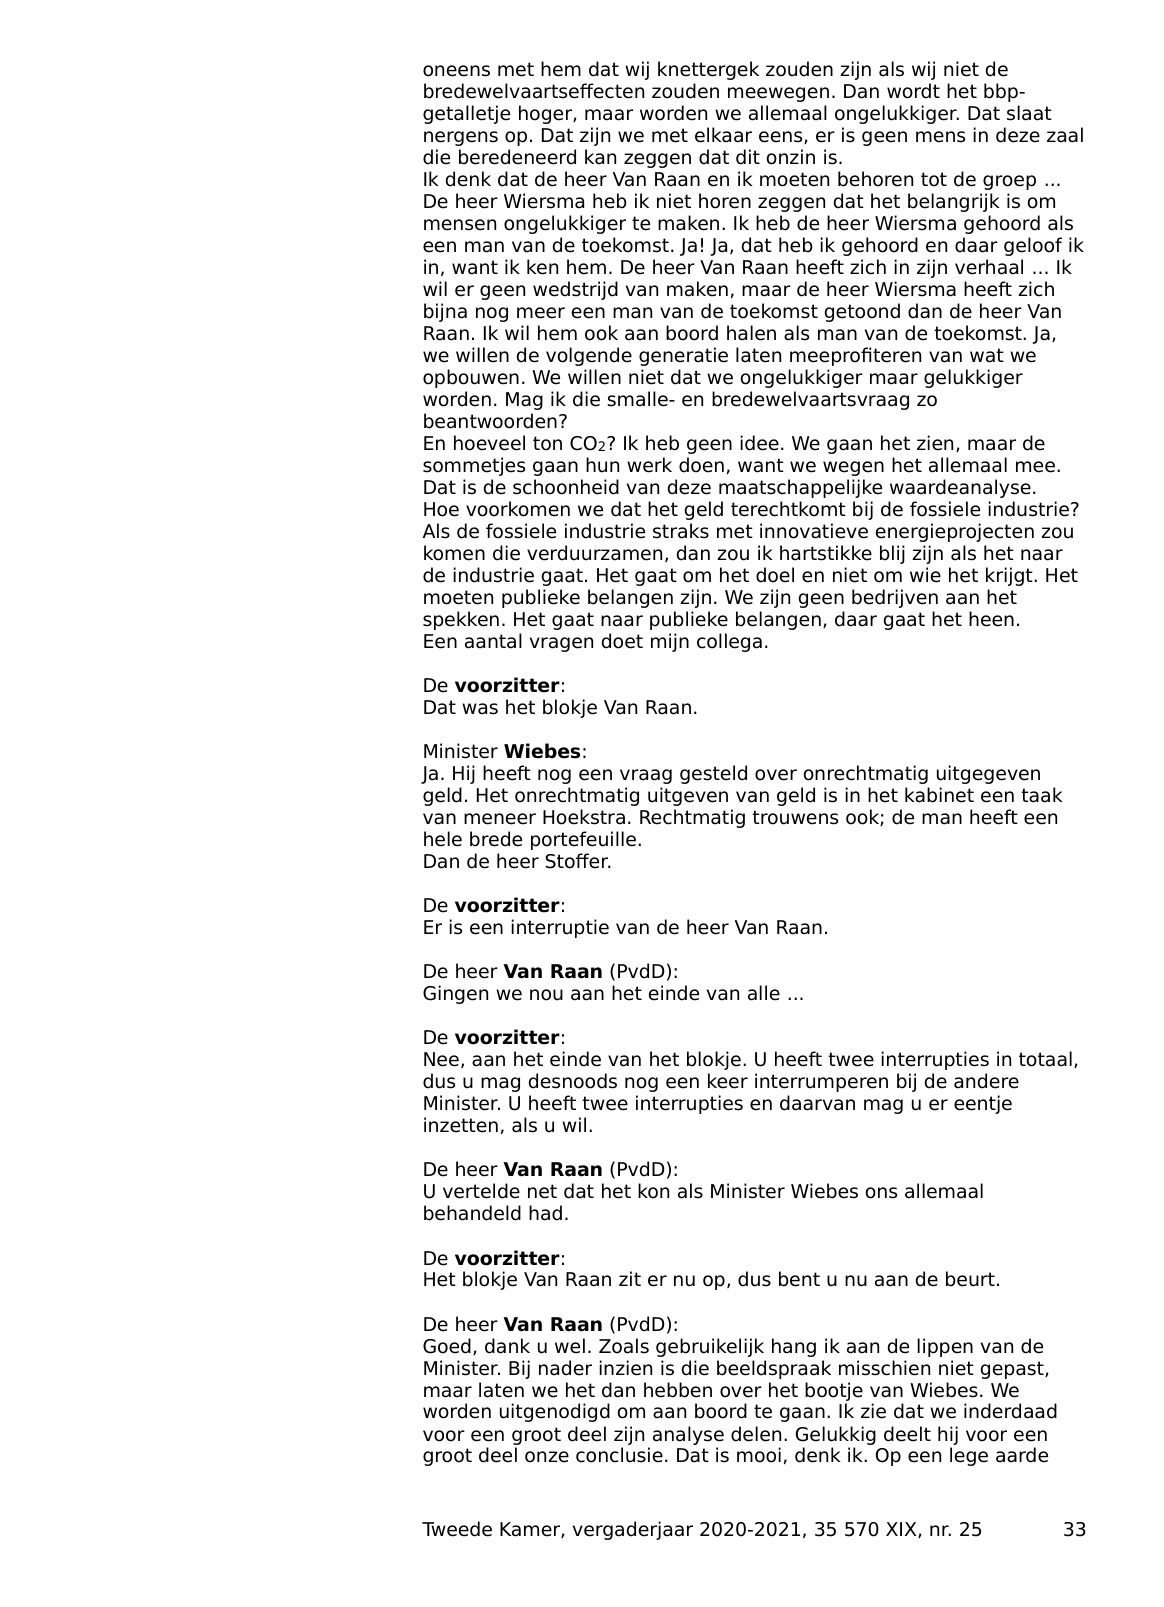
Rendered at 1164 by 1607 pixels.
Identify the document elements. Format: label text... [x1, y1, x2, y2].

text De voorzitter: [422, 1247, 1087, 1269]
text De heer Van Raan (PvdD): [422, 961, 1087, 983]
text Het blokje Van Raan zit er nu op, dus bent u nu aan de beurt. [422, 1269, 1087, 1291]
text Nee, aan het einde van het blokje. U heeft twee interrupties in totaal, dus u mag desnoods nog een keer interrumperen bij de andere Minister. U heeft twee interrupties en daarvan mag u er eentje inzetten, als u wil. [422, 1049, 1087, 1137]
text Een aantal vragen doet mijn collega. [422, 631, 1087, 652]
text Er is een interruptie van de heer Van Raan. [422, 917, 1087, 939]
text Hoe voorkomen we dat het geld terechtkomt bij de fossiele industrie? Als de fossiele industrie straks met innovatieve energieprojecten zou komen die verduurzamen, dan zou ik hartstikke blij zijn als het naar de industrie gaat. Het gaat om het doel en niet om wie het krijgt. Het moeten publieke belangen zijn. We zijn geen bedrijven aan het spekken. Het gaat naar publieke belangen, daar gaat het heen. [422, 499, 1087, 631]
text De voorzitter: [422, 895, 1087, 917]
text Goed, dank u wel. Zoals gebruikelijk hang ik aan de lippen van de Minister. Bij nader inzien is die beeldspraak misschien niet gepast, maar laten we het dan hebben over het bootje van Wiebes. We worden uitgenodigd om aan boord te gaan. Ik zie dat we inderdaad voor een groot deel zijn analyse delen. Gelukkig deelt hij voor een groot deel onze conclusie. Dat is mooi, denk ik. Op een lege aarde [422, 1336, 1087, 1467]
text Minister Wiebes: [422, 741, 1087, 763]
text Ja. Hij heeft nog een vraag gesteld over onrechtmatig uitgegeven geld. Het onrechtmatig uitgeven van geld is in het kabinet een taak van meneer Hoekstra. Rechtmatig trouwens ook; de man heeft een hele brede portefeuille. [422, 763, 1087, 851]
text Gingen we nou aan het einde van alle ... [422, 983, 1087, 1005]
text De voorzitter: [422, 675, 1087, 697]
text U vertelde net dat het kon als Minister Wiebes ons allemaal behandeld had. [422, 1181, 1087, 1225]
text De heer Van Raan (PvdD): [422, 1159, 1087, 1181]
text Dat was het blokje Van Raan. [422, 697, 1087, 719]
text En hoeveel ton CO2? Ik heb geen idee. We gaan het zien, maar de sommetjes gaan hun werk doen, want we wegen het allemaal mee. Dat is de schoonheid van deze maatschappelijke waardeanalyse. [422, 433, 1087, 499]
text De voorzitter: [422, 1027, 1087, 1049]
text Dan de heer Stoffer. [422, 851, 1087, 873]
text Ik denk dat de heer Van Raan en ik moeten behoren tot de groep ... De heer Wiersma heb ik niet horen zeggen dat het belangrijk is om mensen ongelukkiger te maken. Ik heb de heer Wiersma gehoord als een man van de toekomst. Ja! Ja, dat heb ik gehoord en daar geloof ik in, want ik ken hem. De heer Van Raan heeft zich in zijn verhaal ... Ik wil er geen wedstrijd van maken, maar de heer Wiersma heeft zich bijna nog meer een man van de toekomst getoond dan de heer Van Raan. Ik wil hem ook aan boord halen als man van de toekomst. Ja, we willen de volgende generatie laten meeprofiteren van wat we opbouwen. We willen niet dat we ongelukkiger maar gelukkiger worden. Mag ik die smalle- en bredewelvaartsvraag zo beantwoorden? [422, 169, 1087, 433]
text De heer Van Raan (PvdD): [422, 1313, 1087, 1336]
text oneens met hem dat wij knettergek zouden zijn als wij niet de bredewelvaartseffecten zouden meewegen. Dan wordt het bbp-getalletje hoger, maar worden we allemaal ongelukkiger. Dat slaat nergens op. Dat zijn we met elkaar eens, er is geen mens in deze zaal die beredeneerd kan zeggen dat dit onzin is. [422, 59, 1087, 169]
